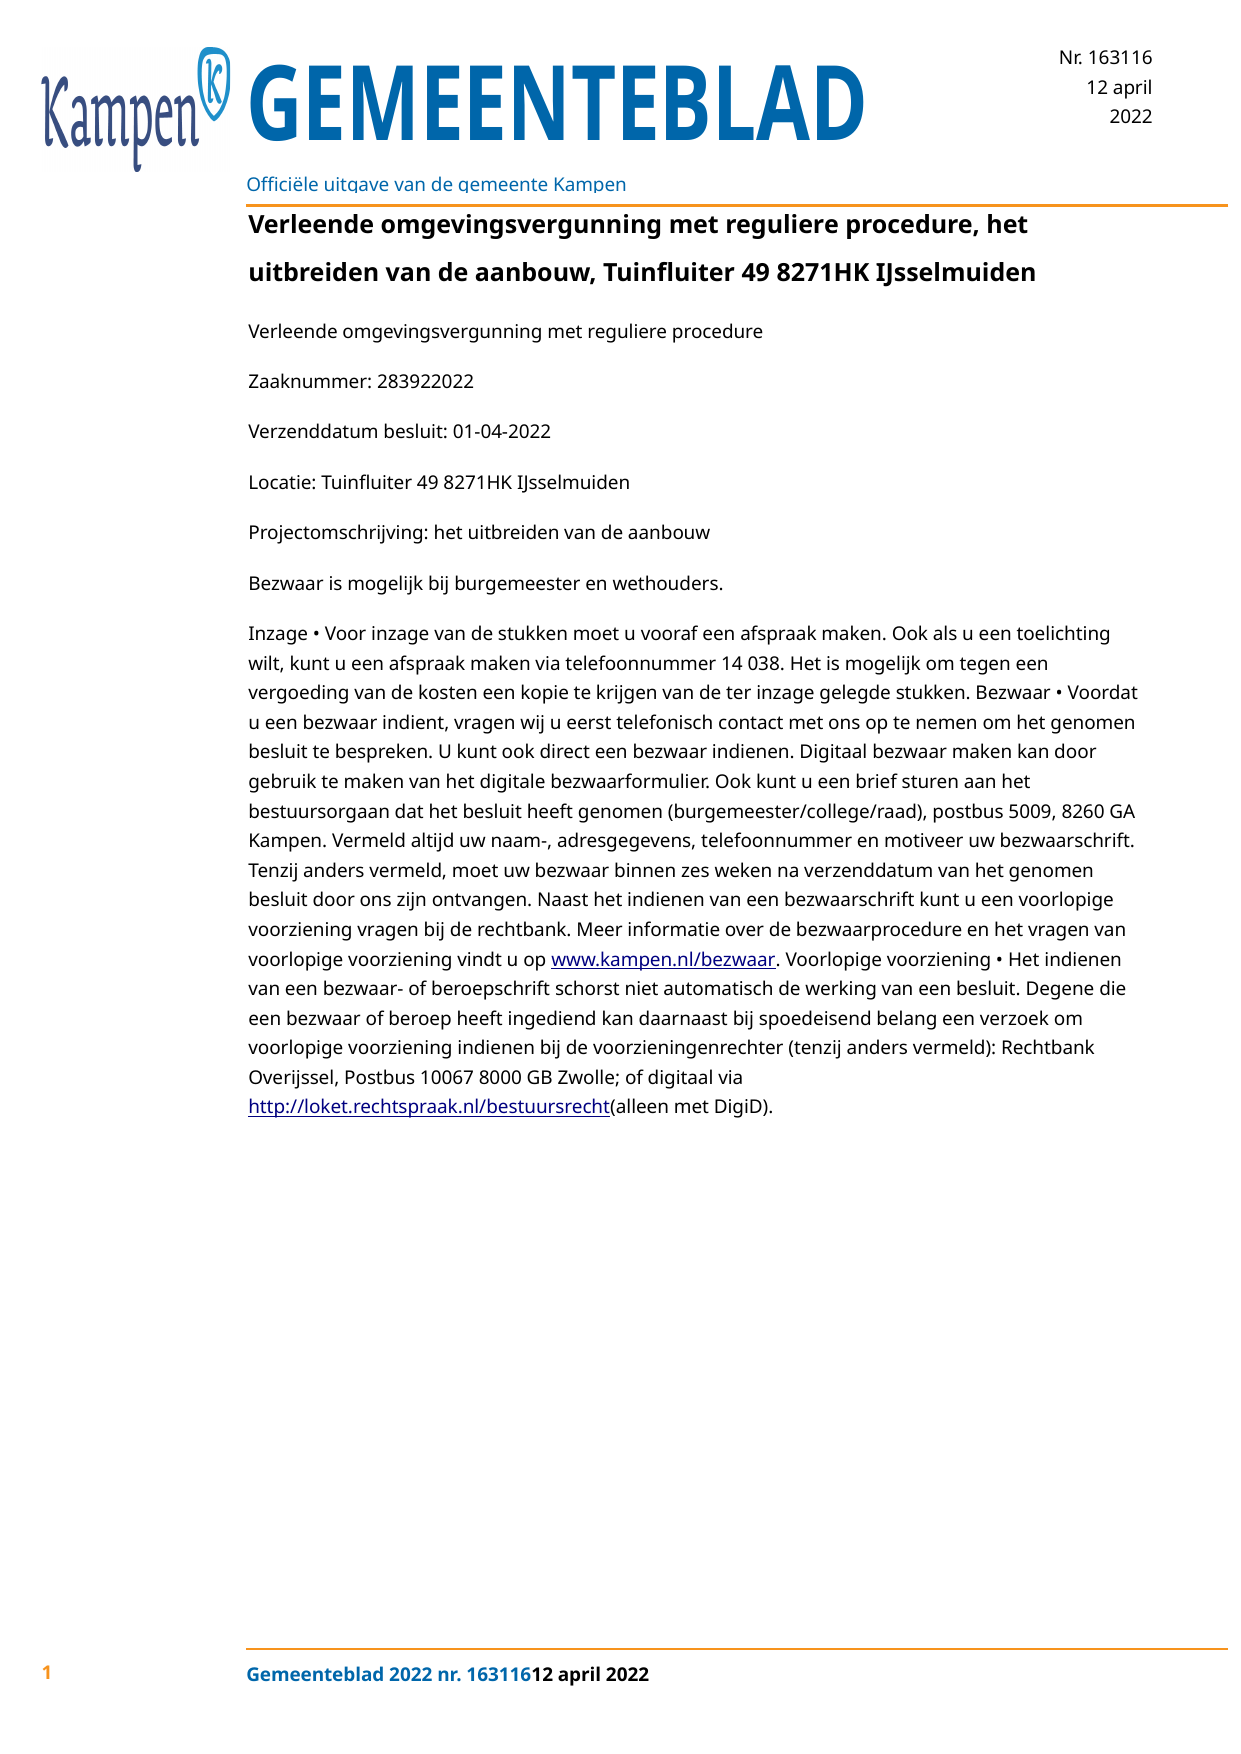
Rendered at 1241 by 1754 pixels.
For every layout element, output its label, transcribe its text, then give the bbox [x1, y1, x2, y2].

text Projectomschrijving: het uitbreiden van de aanbouw [248, 519, 1152, 545]
text Verleende omgevingsvergunning met reguliere procedure, het uitbreiden van de aanbouw, Tuinfluiter 49 8271HK IJsselmuiden [248, 207, 1152, 288]
picture [41, 47, 231, 172]
text Verleende omgevingsvergunning met reguliere procedure [248, 318, 1152, 344]
text Verzenddatum besluit: 01-04-2022 [248, 419, 1152, 444]
text Bezwaar is mogelijk bij burgemeester en wethouders. [248, 570, 1152, 596]
text Locatie: Tuinfluiter 49 8271HK IJsselmuiden [248, 469, 1152, 495]
text Inzage • Voor inzage van de stukken moet u vooraf een afspraak maken. Ook als u een toelichting wilt, kunt u een afspraak maken via telefoonnummer 14 038. Het is mogelijk om tegen een vergoeding van de kosten een kopie te krijgen van de ter inzage gelegde stukken. Bezwaar • Voordat u een bezwaar indient, vragen wij u eerst telefonisch contact met ons op te nemen om het genomen besluit te bespreken. U kunt ook direct een bezwaar indienen. Digitaal bezwaar maken kan door gebruik te maken van het digitale bezwaarformulier. Ook kunt u een brief sturen aan het bestuursorgaan dat het besluit heeft genomen (burgemeester/college/raad), postbus 5009, 8260 GA Kampen. Vermeld altijd uw naam-, adresgegevens, telefoonnummer en motiveer uw bezwaarschrift. Tenzij anders vermeld, moet uw bezwaar binnen zes weken na verzenddatum van het genomen besluit door ons zijn ontvangen. Naast het indienen van een bezwaarschrift kunt u een voorlopige voorziening vragen bij de rechtbank. Meer informatie over de bezwaarprocedure en het vragen van voorlopige voorziening vindt u op www.kampen.nl/bezwaar. Voorlopige voorziening • Het indienen van een bezwaar- of beroepschrift schorst niet automatisch de werking van een besluit. Degene die een bezwaar of beroep heeft ingediend kan daarnaast bij spoedeisend belang een verzoek om voorlopige voorziening indienen bij de voorzieningenrechter (tenzij anders vermeld): Rechtbank Overijssel, Postbus 10067 8000 GB Zwolle; of digitaal via http://loket.rechtspraak.nl/bestuursrecht(alleen met DigiD). [248, 620, 1152, 1119]
text Zaaknummer: 283922022 [248, 368, 1152, 394]
